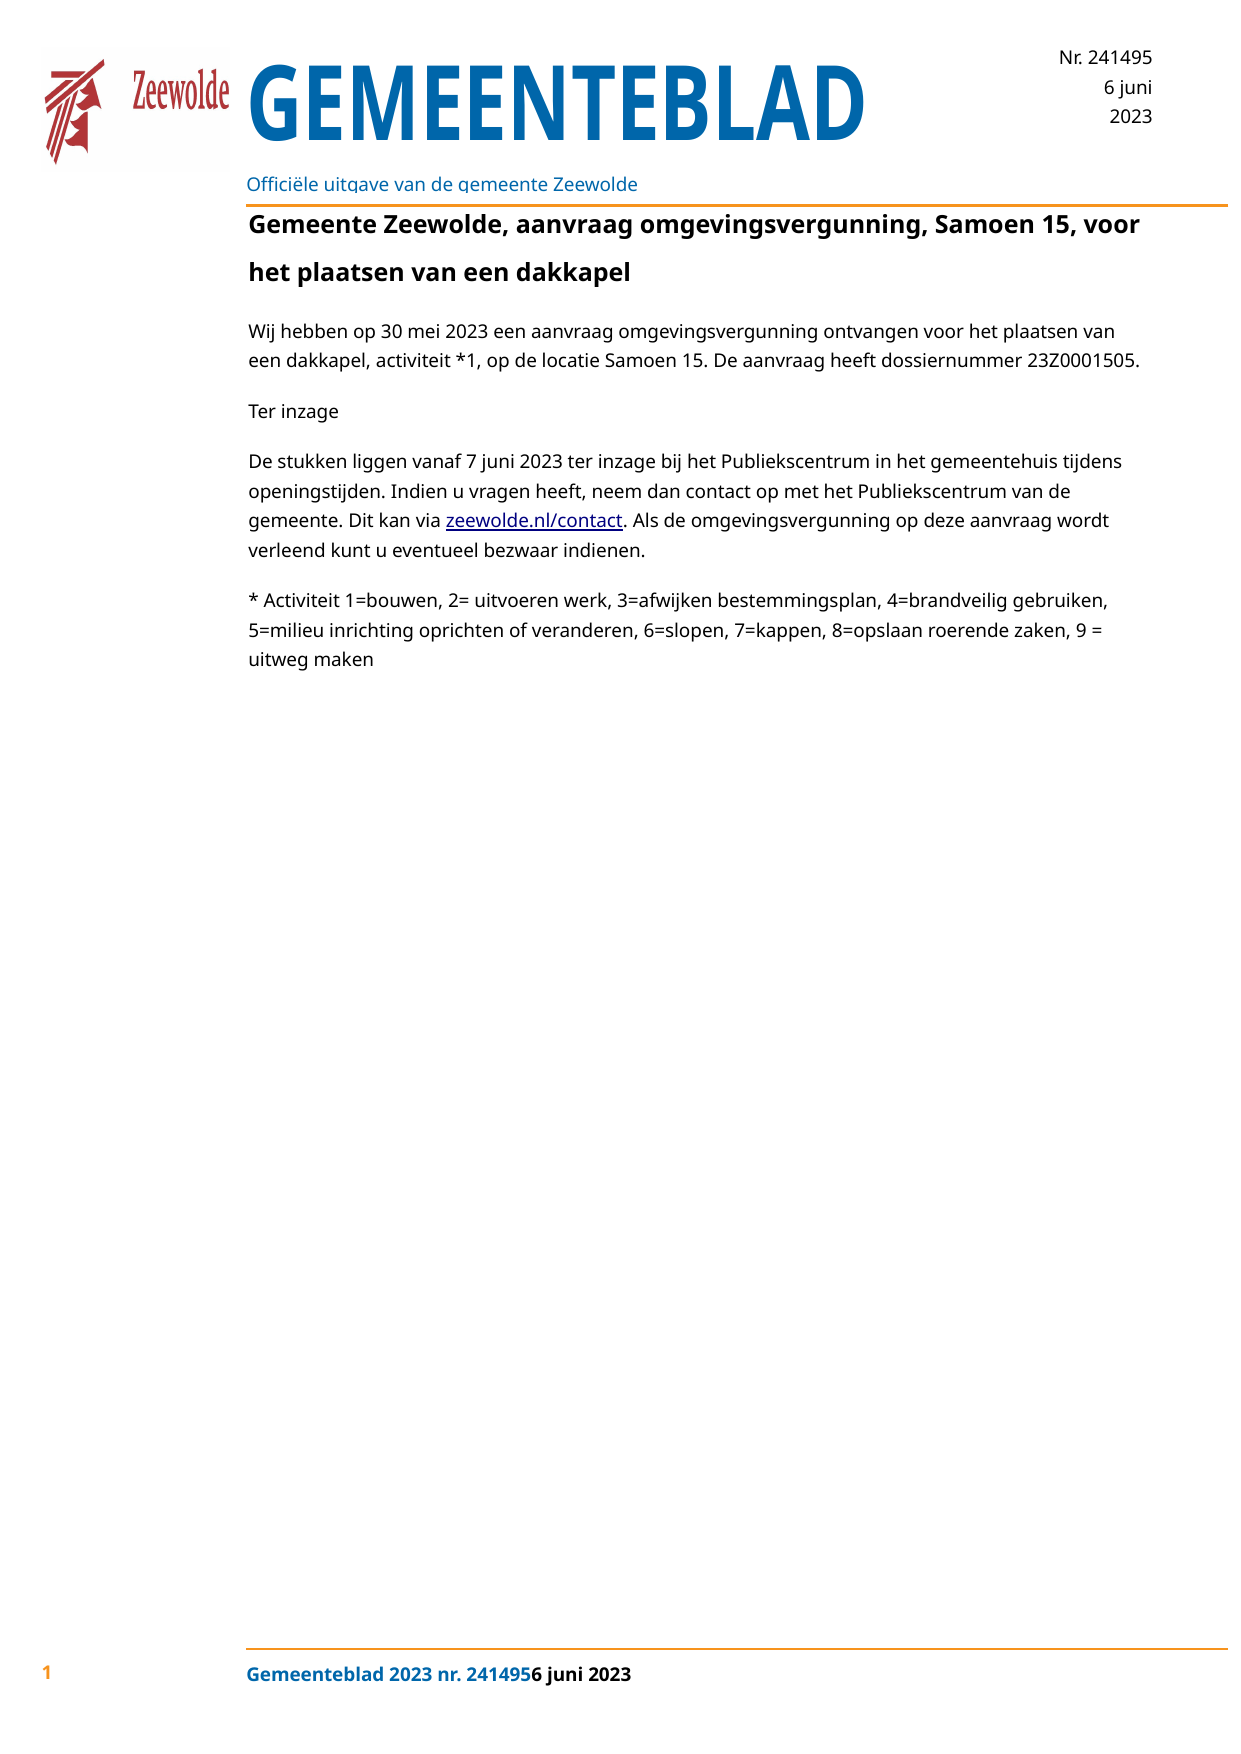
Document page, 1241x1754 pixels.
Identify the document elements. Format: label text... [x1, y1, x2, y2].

text Gemeente Zeewolde, aanvraag omgevingsvergunning, Samoen 15, voor het plaatsen van een dakkapel [248, 207, 1152, 288]
picture [41, 47, 231, 172]
text Wij hebben op 30 mei 2023 een aanvraag omgevingsvergunning ontvangen voor het plaatsen van een dakkapel, activiteit *1, op de locatie Samoen 15. De aanvraag heeft dossiernummer 23Z0001505. [248, 318, 1152, 373]
text * Activiteit 1=bouwen, 2= uitvoeren werk, 3=afwijken bestemmingsplan, 4=brandveilig gebruiken, 5=milieu inrichting oprichten of veranderen, 6=slopen, 7=kappen, 8=opslaan roerende zaken, 9 = uitweg maken [248, 587, 1152, 672]
text Ter inzage [248, 398, 1152, 424]
text De stukken liggen vanaf 7 juni 2023 ter inzage bij het Publiekscentrum in het gemeentehuis tijdens openingstijden. Indien u vragen heeft, neem dan contact op met het Publiekscentrum van de gemeente. Dit kan via zeewolde.nl/contact. Als de omgevingsvergunning op deze aanvraag wordt verleend kunt u eventueel bezwaar indienen. [248, 448, 1152, 563]
